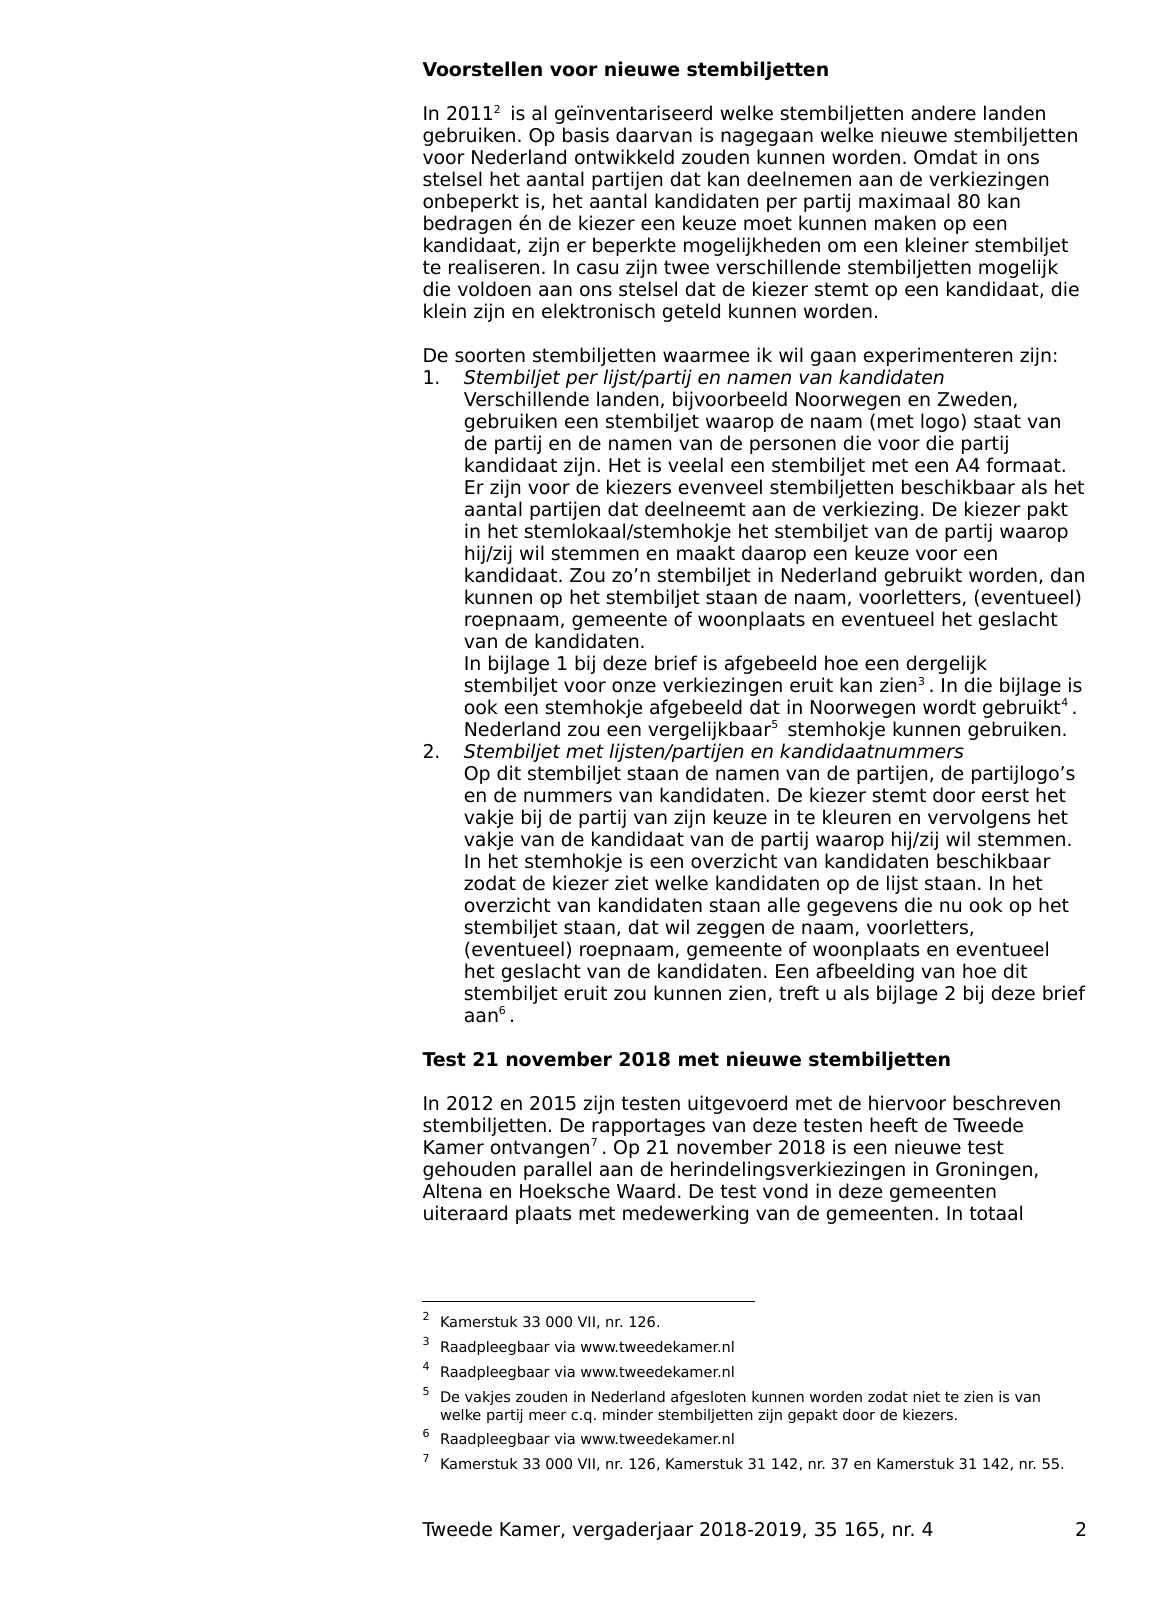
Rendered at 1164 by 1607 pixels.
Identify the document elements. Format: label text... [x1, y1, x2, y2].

text Verschillende landen, bijvoorbeeld Noorwegen en Zweden, gebruiken een stembiljet waarop de naam (met logo) staat van de partij en de namen van de personen die voor die partij kandidaat zijn. Het is veelal een stembiljet met een A4 formaat. Er zijn voor de kiezers evenveel stembiljetten beschikbaar als het aantal partijen dat deelneemt aan de verkiezing. De kiezer pakt in het stemlokaal/stemhokje het stembiljet van de partij waarop hij/zij wil stemmen en maakt daarop een keuze voor een kandidaat. Zou zo’n stembiljet in Nederland gebruikt worden, dan kunnen op het stembiljet staan de naam, voorletters, (eventueel) roepnaam, gemeente of woonplaats en eventueel het geslacht van de kandidaten. [464, 389, 1087, 653]
subtitle Voorstellen voor nieuwe stembiljetten [422, 59, 1087, 81]
text Raadpleegbaar via www.tweedekamer.nl [422, 1360, 1087, 1382]
text In 2011 is al geïnventariseerd welke stembiljetten andere landen gebruiken. Op basis daarvan is nagegaan welke nieuwe stembiljetten voor Nederland ontwikkeld zouden kunnen worden. Omdat in ons stelsel het aantal partijen dat kan deelnemen aan de verkiezingen onbeperkt is, het aantal kandidaten per partij maximaal 80 kan bedragen én de kiezer een keuze moet kunnen maken op een kandidaat, zijn er beperkte mogelijkheden om een kleiner stembiljet te realiseren. In casu zijn twee verschillende stembiljetten mogelijk die voldoen aan ons stelsel dat de kiezer stemt op een kandidaat, die klein zijn en elektronisch geteld kunnen worden. [422, 103, 1087, 323]
subtitle Test 21 november 2018 met nieuwe stembiljetten [422, 1049, 1087, 1071]
text 1. Stembiljet per lijst/partij en namen van kandidaten [422, 367, 1087, 389]
text Raadpleegbaar via www.tweedekamer.nl [422, 1427, 1087, 1449]
text In bijlage 1 bij deze brief is afgebeeld hoe een dergelijk stembiljet voor onze verkiezingen eruit kan zien. In die bijlage is ook een stemhokje afgebeeld dat in Noorwegen wordt gebruikt. Nederland zou een vergelijkbaar stemhokje kunnen gebruiken. [464, 653, 1087, 741]
text De soorten stembiljetten waarmee ik wil gaan experimenteren zijn: [422, 345, 1087, 367]
text Kamerstuk 33 000 VII, nr. 126. [422, 1310, 1087, 1332]
text In 2012 en 2015 zijn testen uitgevoerd met de hiervoor beschreven stembiljetten. De rapportages van deze testen heeft de Tweede Kamer ontvangen. Op 21 november 2018 is een nieuwe test gehouden parallel aan de herindelingsverkiezingen in Groningen, Altena en Hoeksche Waard. De test vond in deze gemeenten uiteraard plaats met medewerking van de gemeenten. In totaal [422, 1093, 1087, 1225]
text Raadpleegbaar via www.tweedekamer.nl [422, 1335, 1087, 1357]
text Op dit stembiljet staan de namen van de partijen, de partijlogo’s en de nummers van kandidaten. De kiezer stemt door eerst het vakje bij de partij van zijn keuze in te kleuren en vervolgens het vakje van de kandidaat van de partij waarop hij/zij wil stemmen. In het stemhokje is een overzicht van kandidaten beschikbaar zodat de kiezer ziet welke kandidaten op de lijst staan. In het overzicht van kandidaten staan alle gegevens die nu ook op het stembiljet staan, dat wil zeggen de naam, voorletters, (eventueel) roepnaam, gemeente of woonplaats en eventueel het geslacht van de kandidaten. Een afbeelding van hoe dit stembiljet eruit zou kunnen zien, treft u als bijlage 2 bij deze brief aan. [464, 763, 1087, 1027]
text De vakjes zouden in Nederland afgesloten kunnen worden zodat niet te zien is van welke partij meer c.q. minder stembiljetten zijn gepakt door de kiezers. [422, 1385, 1087, 1424]
text 2. Stembiljet met lijsten/partijen en kandidaatnummers [422, 741, 1087, 763]
text Kamerstuk 33 000 VII, nr. 126, Kamerstuk 31 142, nr. 37 en Kamerstuk 31 142, nr. 55. [422, 1452, 1087, 1474]
